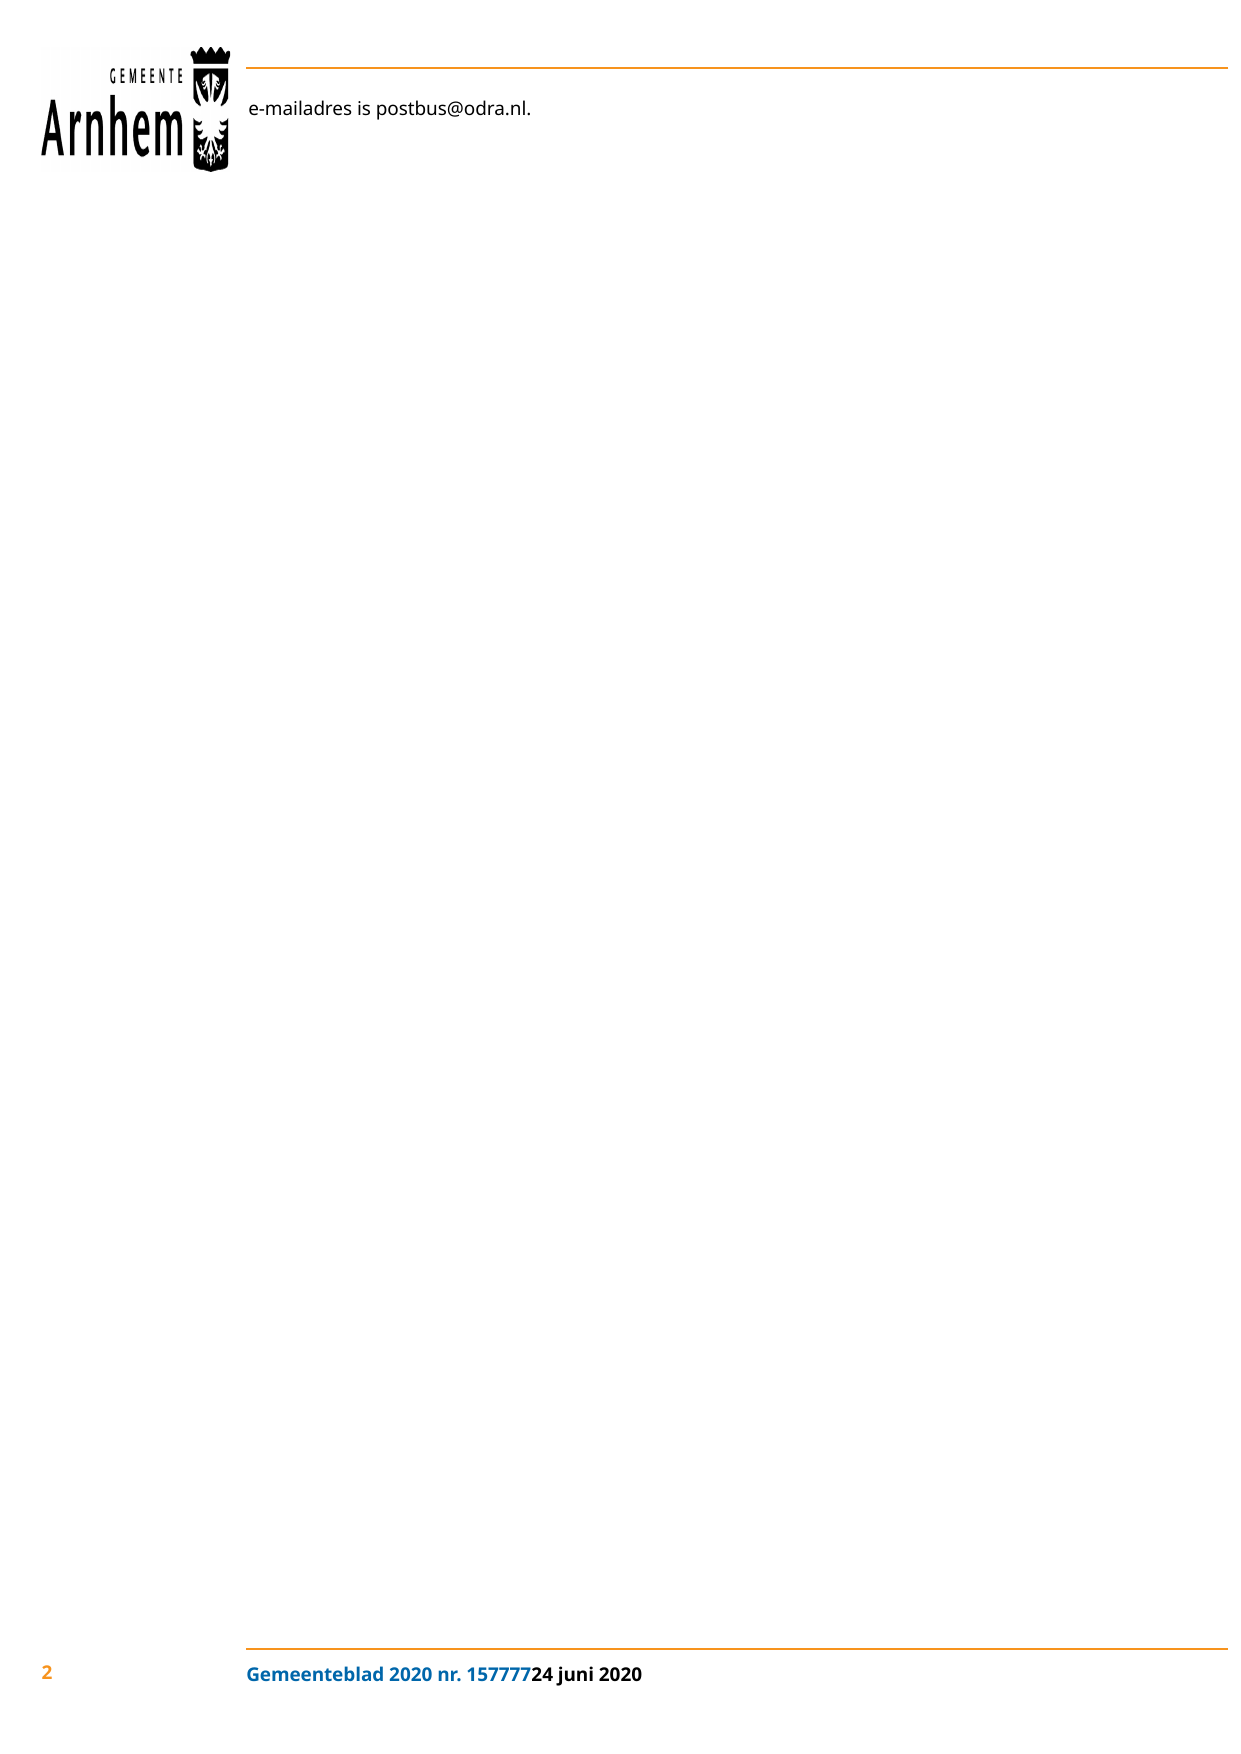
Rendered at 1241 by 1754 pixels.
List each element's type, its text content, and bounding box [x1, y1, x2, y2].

picture [41, 47, 231, 172]
text e-mailadres is postbus@odra.nl. [248, 95, 1152, 121]
